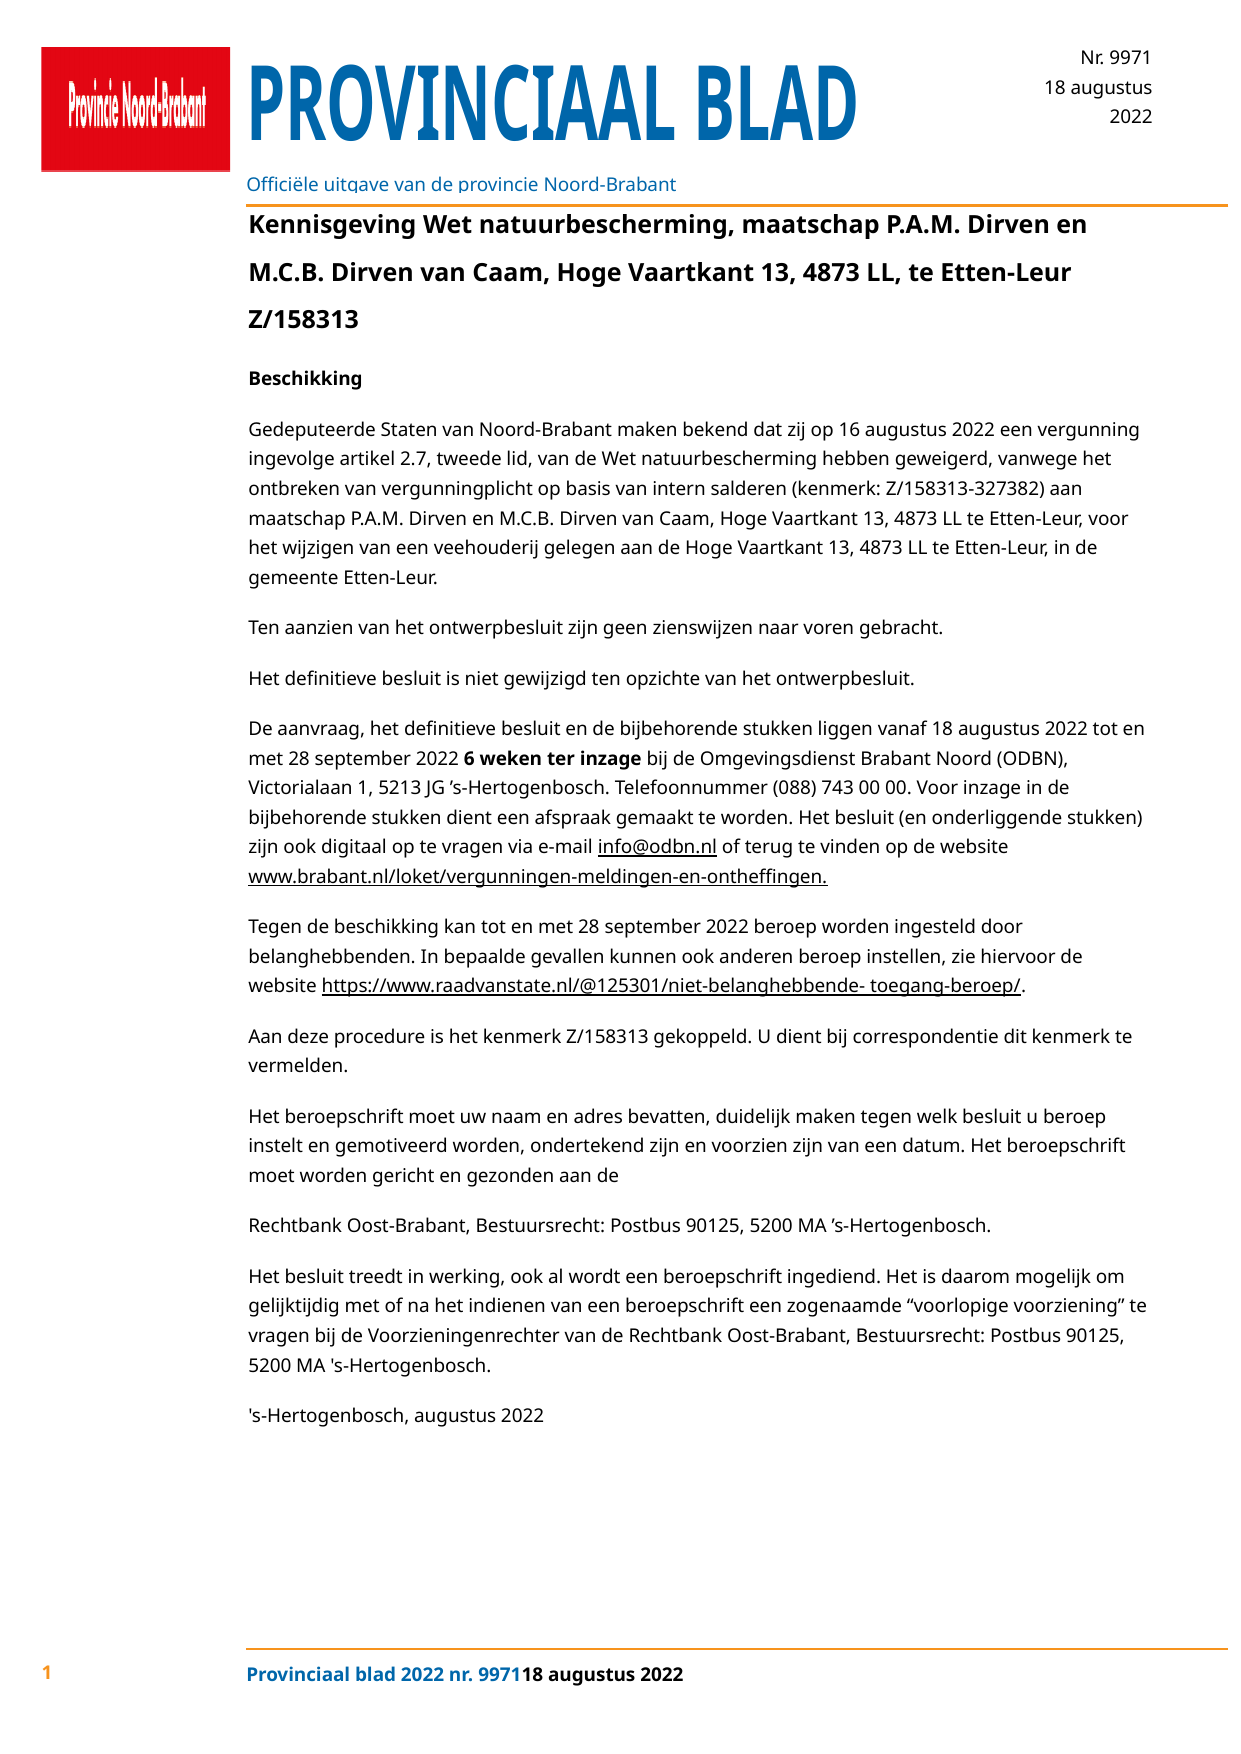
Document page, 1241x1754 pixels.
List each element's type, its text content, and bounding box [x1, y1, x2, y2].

text Gedeputeerde Staten van Noord-Brabant maken bekend dat zij op 16 augustus 2022 een vergunning ingevolge artikel 2.7, tweede lid, van de Wet natuurbescherming hebben geweigerd, vanwege het ontbreken van vergunningplicht op basis van intern salderen (kenmerk: Z/158313-327382) aan maatschap P.A.M. Dirven en M.C.B. Dirven van Caam, Hoge Vaartkant 13, 4873 LL te Etten-Leur, voor het wijzigen van een veehouderij gelegen aan de Hoge Vaartkant 13, 4873 LL te Etten-Leur, in de gemeente Etten-Leur. [248, 416, 1152, 589]
text Het besluit treedt in werking, ook al wordt een beroepschrift ingediend. Het is daarom mogelijk om gelijktijdig met of na het indienen van een beroepschrift een zogenaamde “voorlopige voorziening” te vragen bij de Voorzieningenrechter van de Rechtbank Oost-Brabant, Bestuursrecht: Postbus 90125, 5200 MA 's-Hertogenbosch. [248, 1263, 1152, 1377]
text Aan deze procedure is het kenmerk Z/158313 gekoppeld. U dient bij correspondentie dit kenmerk te vermelden. [248, 1023, 1152, 1078]
text Ten aanzien van het ontwerpbesluit zijn geen zienswijzen naar voren gebracht. [248, 614, 1152, 640]
text Rechtbank Oost-Brabant, Bestuursrecht: Postbus 90125, 5200 MA ’s-Hertogenbosch. [248, 1213, 1152, 1238]
text Het definitieve besluit is niet gewijzigd ten opzichte van het ontwerpbesluit. [248, 665, 1152, 690]
text Het beroepschrift moet uw naam en adres bevatten, duidelijk maken tegen welk besluit u beroep instelt en gemotiveerd worden, ondertekend zijn en voorzien zijn van een datum. Het beroepschrift moet worden gericht en gezonden aan de [248, 1103, 1152, 1188]
text Kennisgeving Wet natuurbescherming, maatschap P.A.M. Dirven en M.C.B. Dirven van Caam, Hoge Vaartkant 13, 4873 LL, te Etten-Leur Z/158313 [248, 207, 1152, 336]
text De aanvraag, het definitieve besluit en de bijbehorende stukken liggen vanaf 18 augustus 2022 tot en met 28 september 2022 6 weken ter inzage bij de Omgevingsdienst Brabant Noord (ODBN), Victorialaan 1, 5213 JG ’s-Hertogenbosch. Telefoonnummer (088) 743 00 00. Voor inzage in de bijbehorende stukken dient een afspraak gemaakt te worden. Het besluit (en onderliggende stukken) zijn ook digitaal op te vragen via e-mail info@odbn.nl of terug te vinden op de website www.brabant.nl/loket/vergunningen-meldingen-en-ontheffingen. [248, 715, 1152, 889]
text Beschikking [248, 366, 1152, 391]
text 's-Hertogenbosch, augustus 2022 [248, 1402, 1152, 1428]
picture [41, 47, 231, 172]
text Tegen de beschikking kan tot en met 28 september 2022 beroep worden ingesteld door belanghebbenden. In bepaalde gevallen kunnen ook anderen beroep instellen, zie hiervoor de website https://www.raadvanstate.nl/@125301/niet-belanghebbende- toegang-beroep/. [248, 913, 1152, 998]
